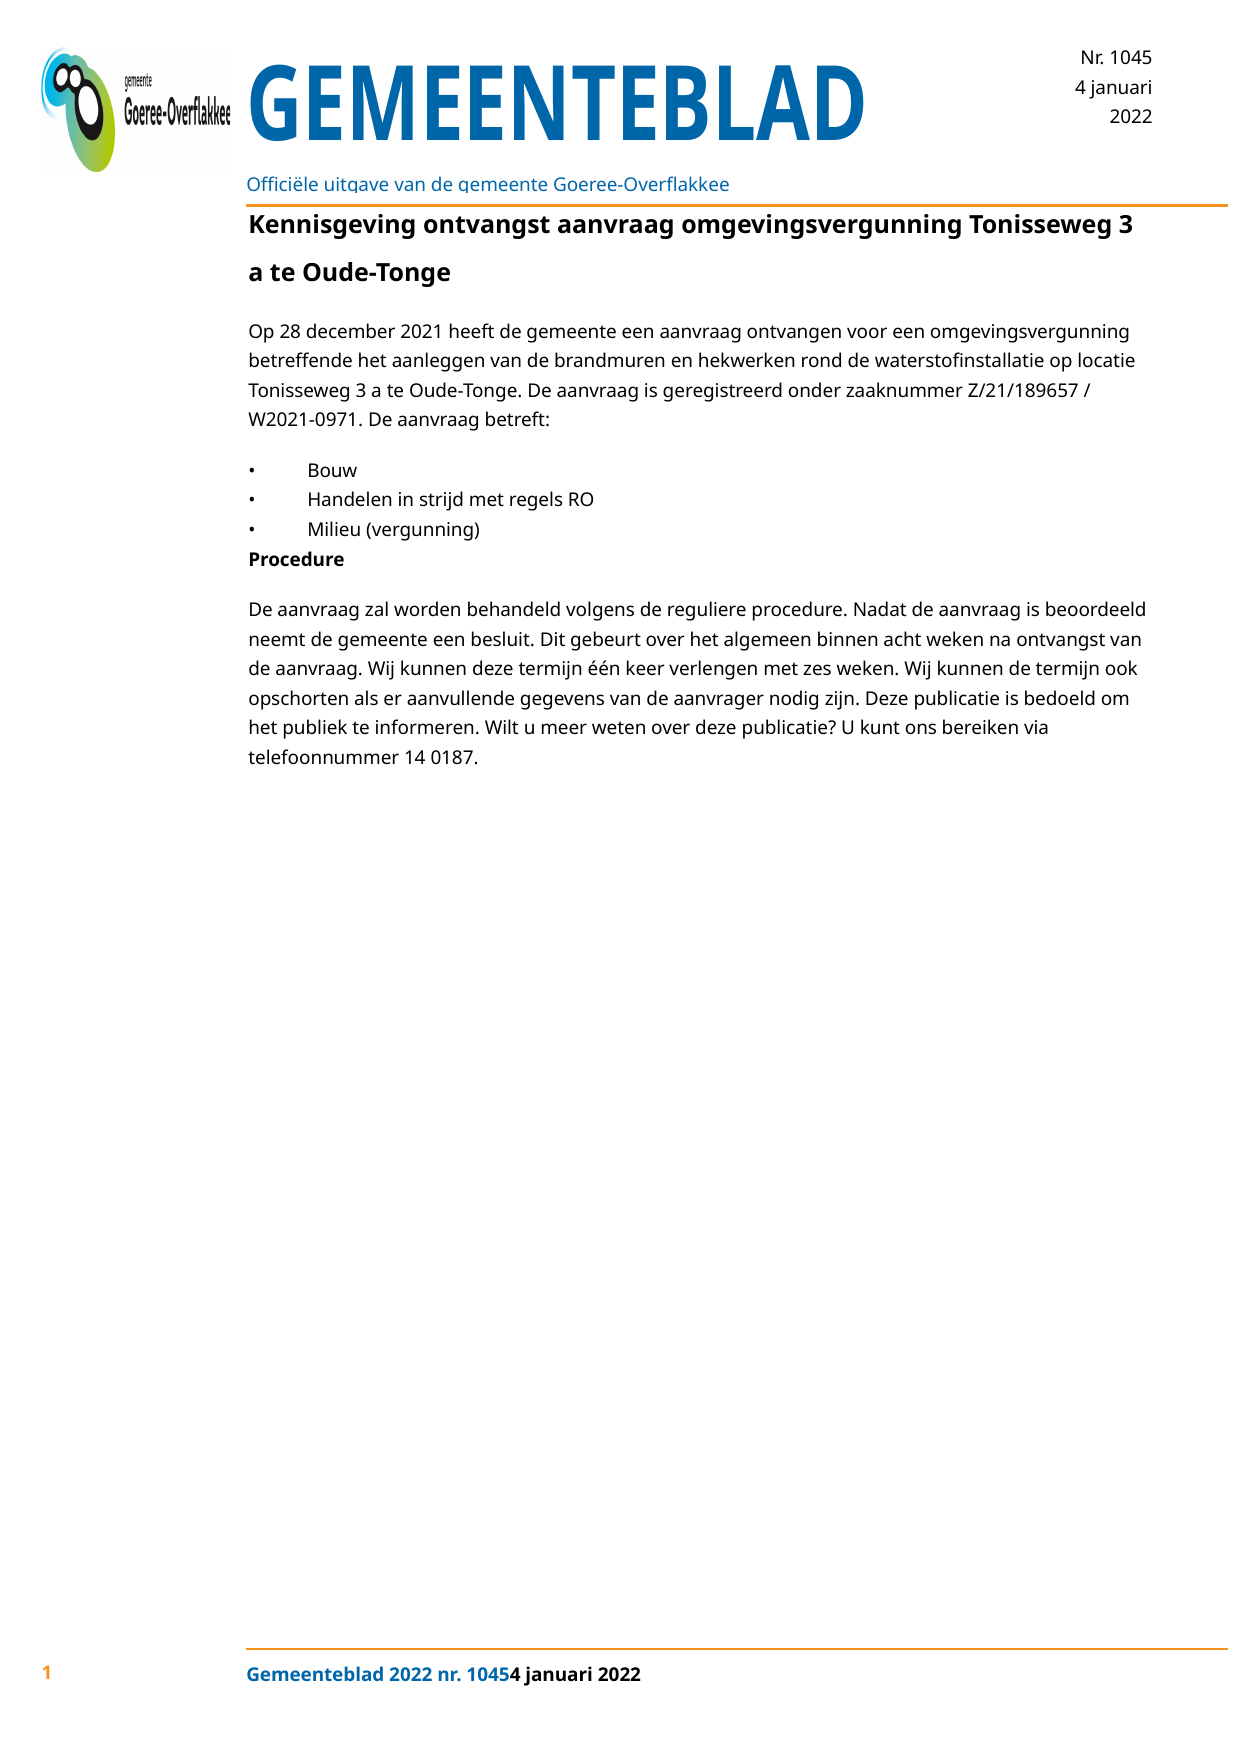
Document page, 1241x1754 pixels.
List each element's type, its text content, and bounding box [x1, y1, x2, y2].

picture [41, 47, 231, 172]
list Milieu (vergunning) [248, 516, 1152, 542]
text De aanvraag zal worden behandeld volgens de reguliere procedure. Nadat de aanvraag is beoordeeld neemt de gemeente een besluit. Dit gebeurt over het algemeen binnen acht weken na ontvangst van de aanvraag. Wij kunnen deze termijn één keer verlengen met zes weken. Wij kunnen de termijn ook opschorten als er aanvullende gegevens van de aanvrager nodig zijn. Deze publicatie is bedoeld om het publiek te informeren. Wilt u meer weten over deze publicatie? U kunt ons bereiken via telefoonnummer 14 0187. [248, 596, 1152, 770]
text Procedure [248, 546, 1152, 572]
text Kennisgeving ontvangst aanvraag omgevingsvergunning Tonisseweg 3 a te Oude-Tonge [248, 207, 1152, 288]
list Bouw [248, 457, 1152, 483]
text Op 28 december 2021 heeft de gemeente een aanvraag ontvangen voor een omgevingsvergunning betreffende het aanleggen van de brandmuren en hekwerken rond de waterstofinstallatie op locatie Tonisseweg 3 a te Oude-Tonge. De aanvraag is geregistreerd onder zaaknummer Z/21/189657 / W2021-0971. De aanvraag betreft: [248, 318, 1152, 432]
list Handelen in strijd met regels RO [248, 487, 1152, 512]
